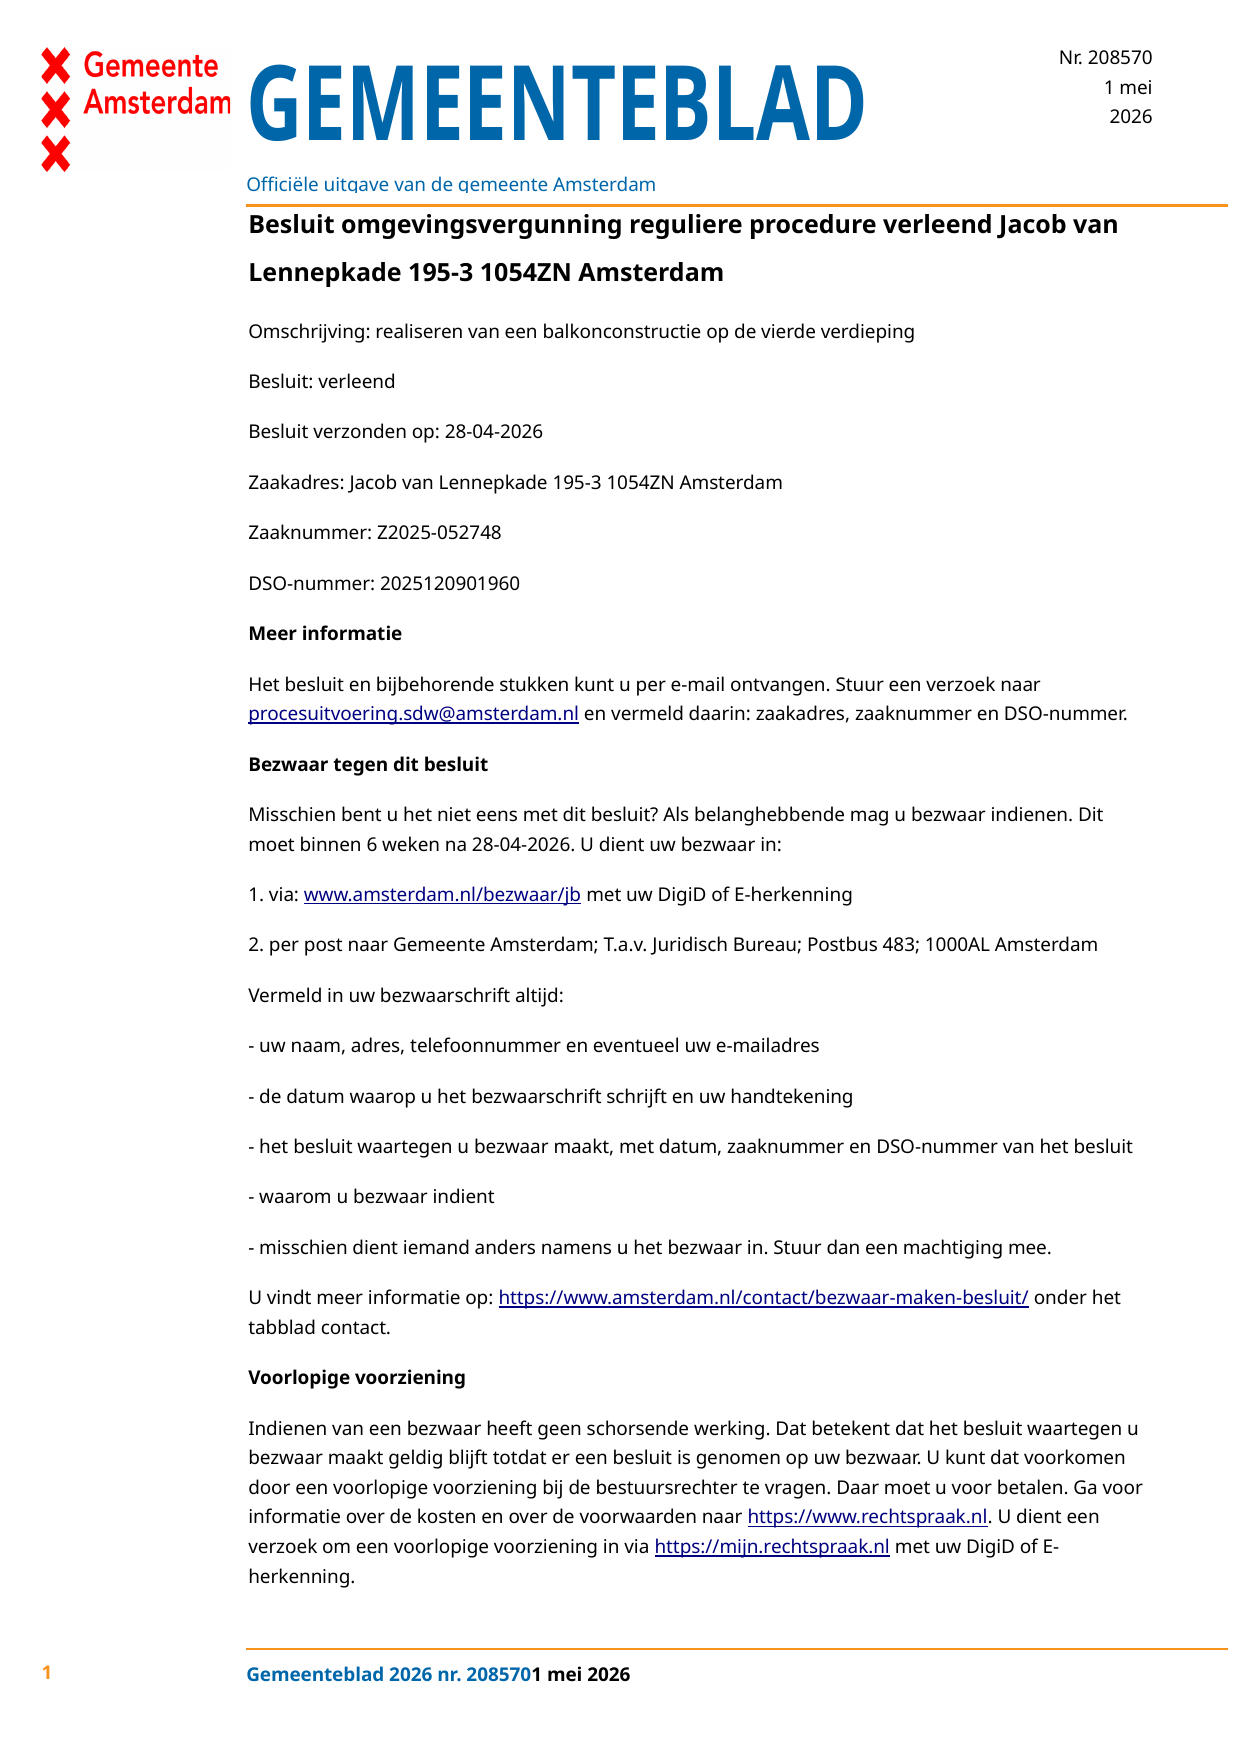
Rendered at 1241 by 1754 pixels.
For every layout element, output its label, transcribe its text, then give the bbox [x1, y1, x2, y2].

text Bezwaar tegen dit besluit [248, 751, 1152, 777]
text - de datum waarop u het bezwaarschrift schrijft en uw handtekening [248, 1083, 1152, 1109]
text - uw naam, adres, telefoonnummer en eventueel uw e-mailadres [248, 1032, 1152, 1058]
text Misschien bent u het niet eens met dit besluit? Als belanghebbende mag u bezwaar indienen. Dit moet binnen 6 weken na 28-04-2026. U dient uw bezwaar in: [248, 801, 1152, 857]
text U vindt meer informatie op: https://www.amsterdam.nl/contact/bezwaar-maken-besluit/ onder het tabblad contact. [248, 1284, 1152, 1340]
text Omschrijving: realiseren van een balkonconstructie op de vierde verdieping [248, 318, 1152, 344]
text - misschien dient iemand anders namens u het bezwaar in. Stuur dan een machtiging mee. [248, 1234, 1152, 1260]
text 1. via: www.amsterdam.nl/bezwaar/jb met uw DigiD of E-herkenning [248, 881, 1152, 907]
picture [41, 47, 231, 172]
text Zaakadres: Jacob van Lennepkade 195-3 1054ZN Amsterdam [248, 469, 1152, 495]
text 2. per post naar Gemeente Amsterdam; T.a.v. Juridisch Bureau; Postbus 483; 1000AL Amsterdam [248, 932, 1152, 957]
text Indienen van een bezwaar heeft geen schorsende werking. Dat betekent dat het besluit waartegen u bezwaar maakt geldig blijft totdat er een besluit is genomen op uw bezwaar. U kunt dat voorkomen door een voorlopige voorziening bij de bestuursrechter te vragen. Daar moet u voor betalen. Ga voor informatie over de kosten en over de voorwaarden naar https://www.rechtspraak.nl. U dient een verzoek om een voorlopige voorziening in via https://mijn.rechtspraak.nl met uw DigiD of E-herkenning. [248, 1415, 1152, 1589]
text Zaaknummer: Z2025-052748 [248, 519, 1152, 545]
text DSO-nummer: 2025120901960 [248, 570, 1152, 596]
text Besluit verzonden op: 28-04-2026 [248, 419, 1152, 444]
text Besluit: verleend [248, 368, 1152, 394]
text Het besluit en bijbehorende stukken kunt u per e-mail ontvangen. Stuur een verzoek naar procesuitvoering.sdw@amsterdam.nl en vermeld daarin: zaakadres, zaaknummer en DSO-nummer. [248, 671, 1152, 726]
text Besluit omgevingsvergunning reguliere procedure verleend Jacob van Lennepkade 195-3 1054ZN Amsterdam [248, 207, 1152, 288]
text - waarom u bezwaar indient [248, 1184, 1152, 1209]
text Vermeld in uw bezwaarschrift altijd: [248, 982, 1152, 1008]
text Voorlopige voorziening [248, 1364, 1152, 1390]
text Meer informatie [248, 620, 1152, 646]
text - het besluit waartegen u bezwaar maakt, met datum, zaaknummer en DSO-nummer van het besluit [248, 1133, 1152, 1159]
